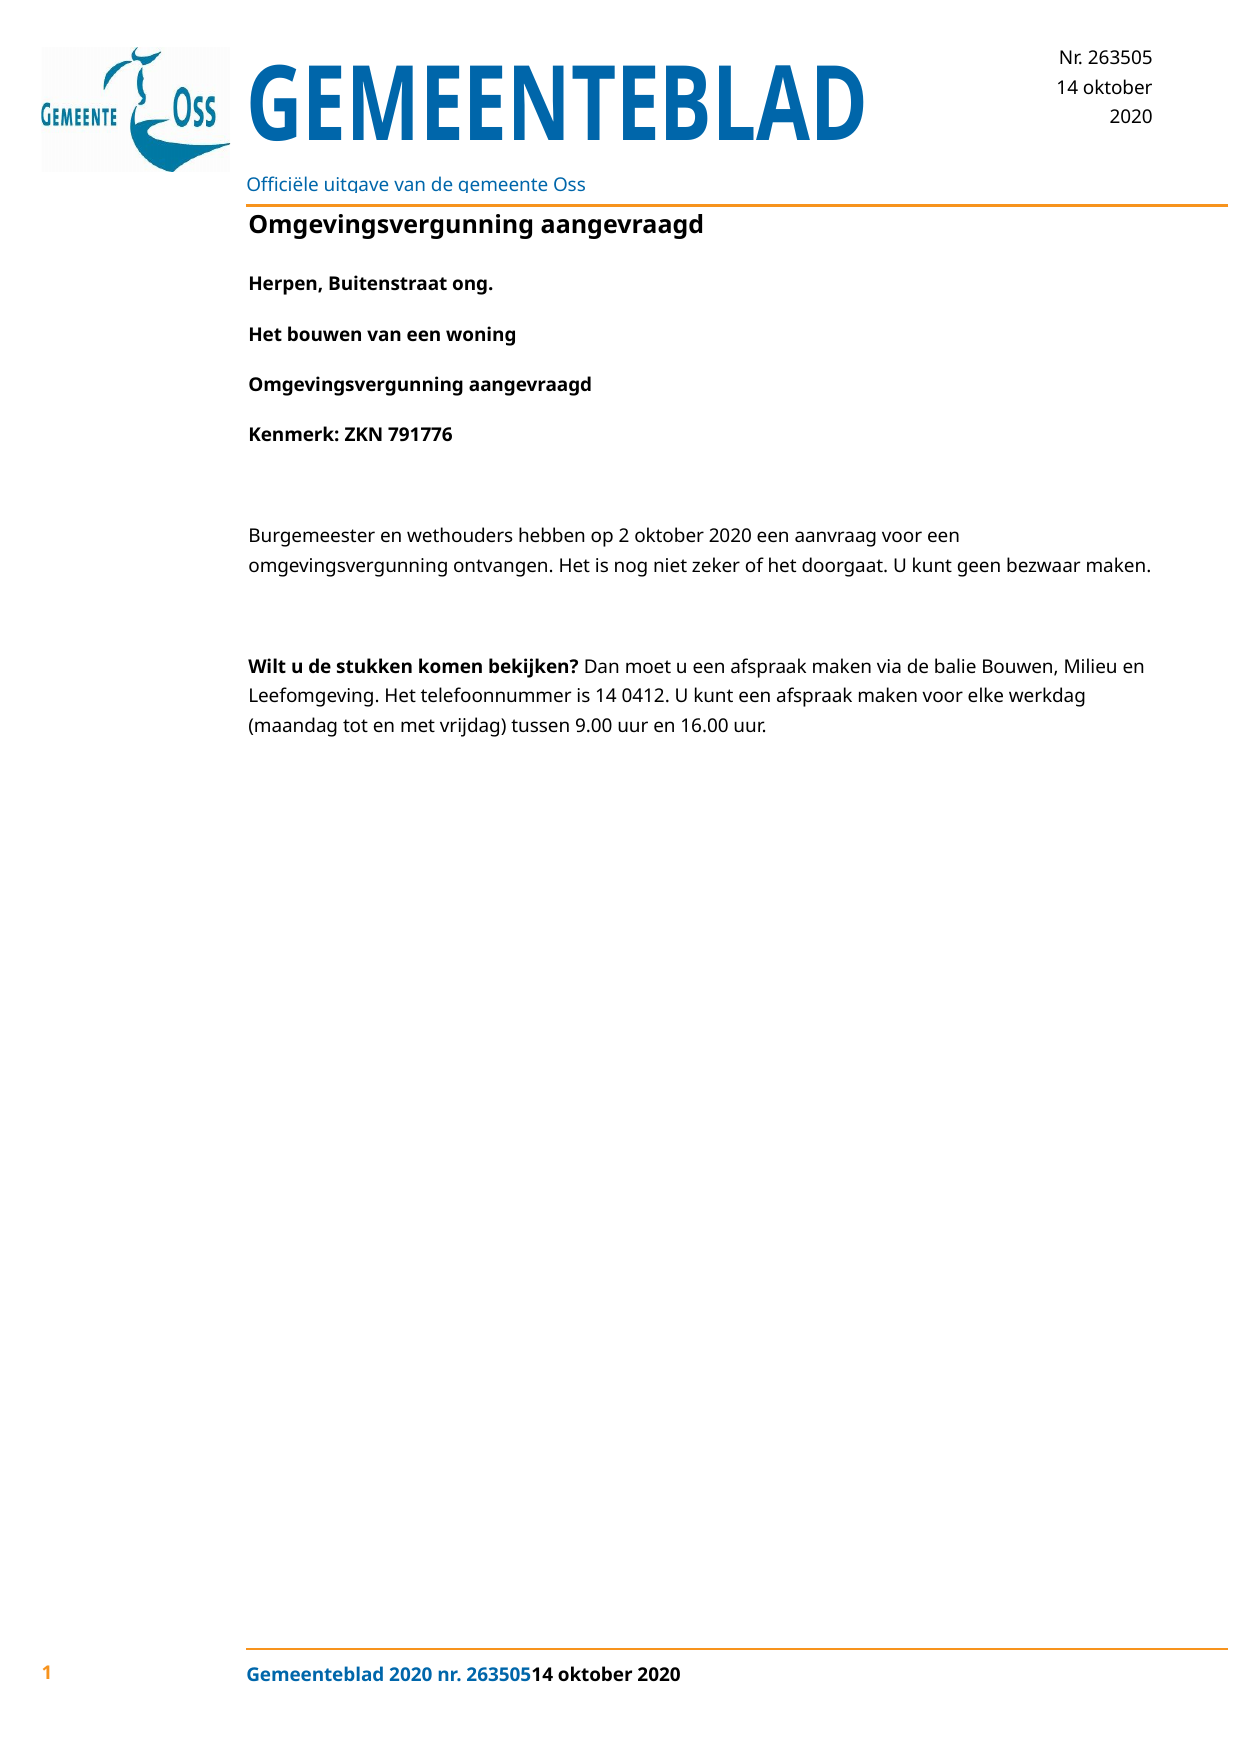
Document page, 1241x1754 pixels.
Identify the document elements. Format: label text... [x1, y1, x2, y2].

text Het bouwen van een woning [248, 321, 1152, 346]
picture [41, 47, 231, 172]
text Omgevingsvergunning aangevraagd [248, 207, 1152, 241]
text Kenmerk: ZKN 791776 [248, 422, 1152, 447]
text Herpen, Buitenstraat ong. [248, 270, 1152, 296]
text Omgevingsvergunning aangevraagd [248, 371, 1152, 397]
text Wilt u de stukken komen bekijken? Dan moet u een afspraak maken via de balie Bouwen, Milieu en Leefomgeving. Het telefoonnummer is 14 0412. U kunt een afspraak maken voor elke werkdag (maandag tot en met vrijdag) tussen 9.00 uur en 16.00 uur. [248, 653, 1152, 738]
text Burgemeester en wethouders hebben op 2 oktober 2020 een aanvraag voor een omgevingsvergunning ontvangen. Het is nog niet zeker of het doorgaat. U kunt geen bezwaar maken. [248, 522, 1152, 578]
